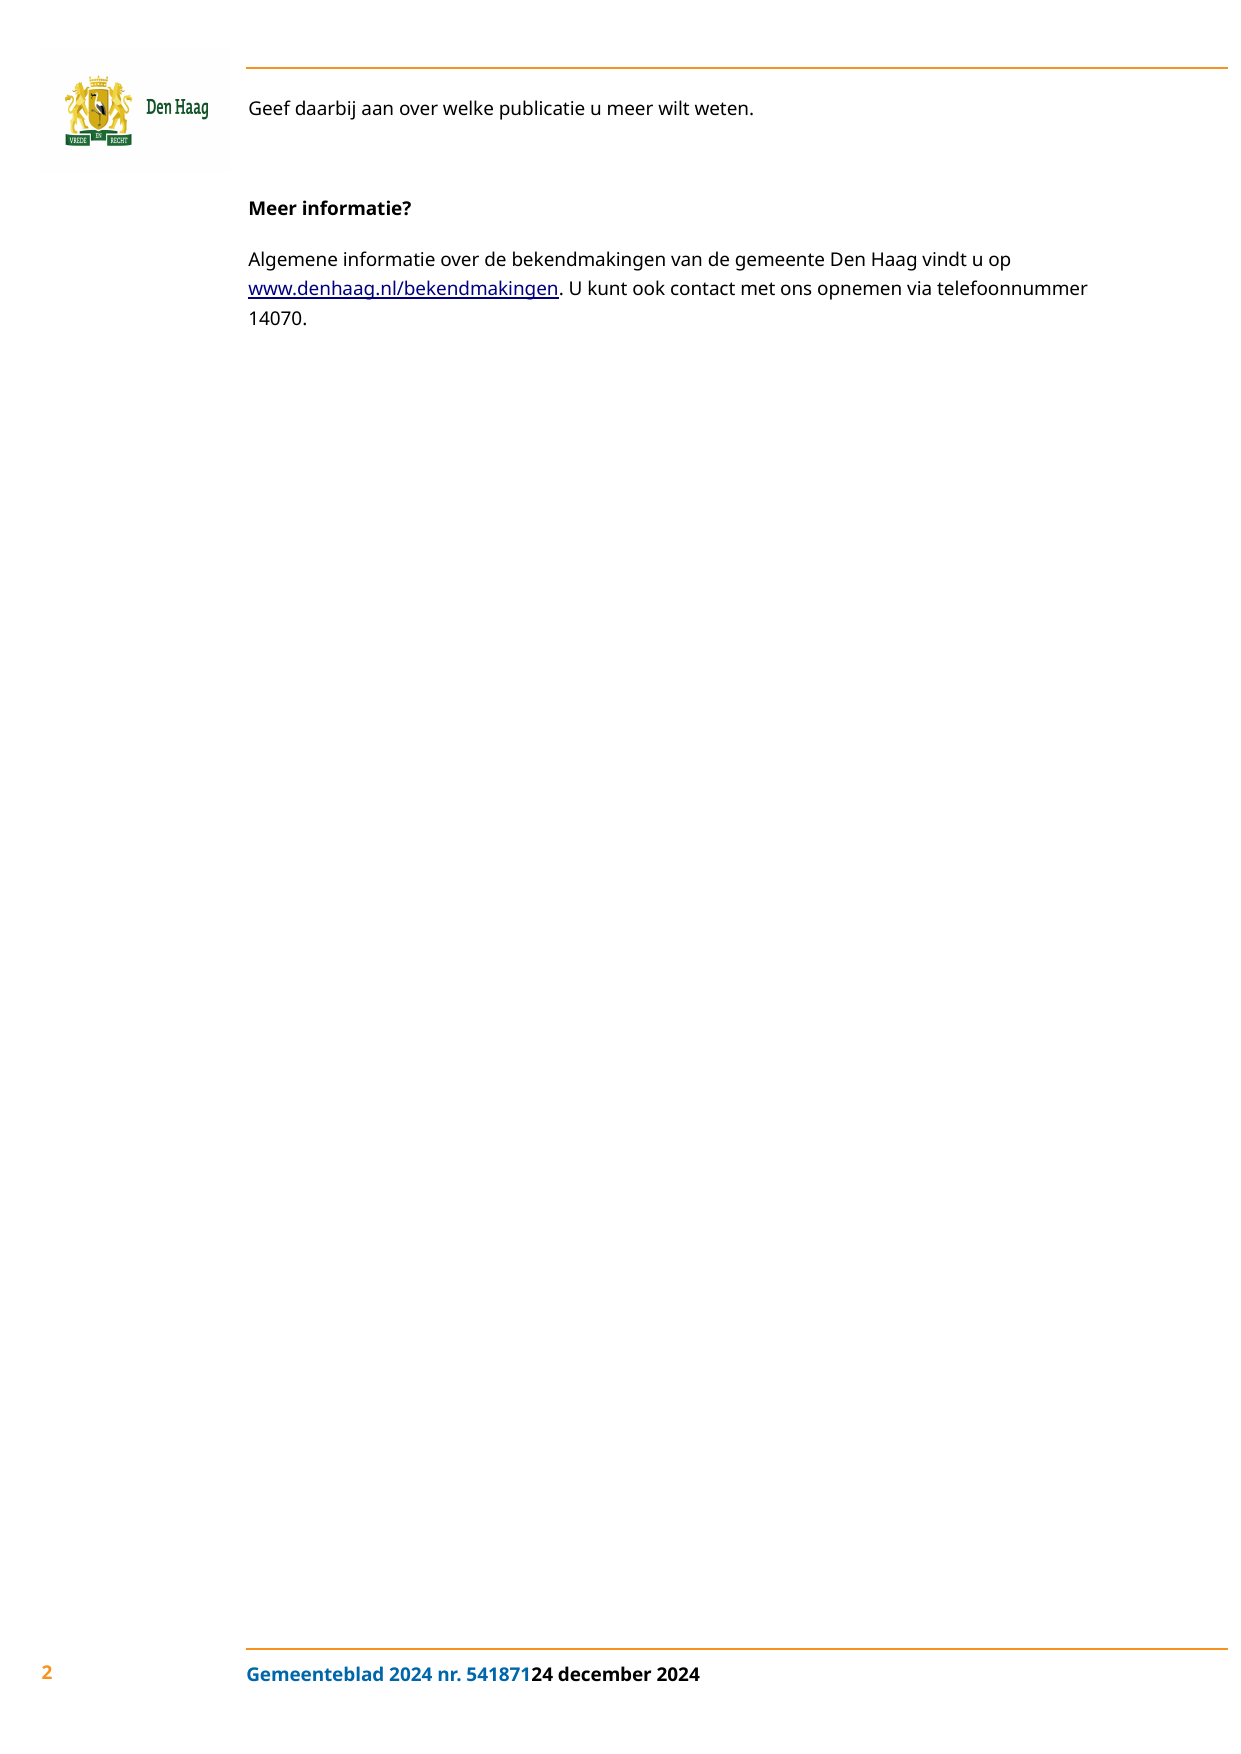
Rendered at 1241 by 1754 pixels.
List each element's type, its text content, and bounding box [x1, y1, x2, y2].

text Geef daarbij aan over welke publicatie u meer wilt weten. [248, 95, 1152, 121]
text Meer informatie? [248, 196, 1152, 221]
picture [41, 47, 231, 172]
text Algemene informatie over de bekendmakingen van de gemeente Den Haag vindt u op www.denhaag.nl/bekendmakingen. U kunt ook contact met ons opnemen via telefoonnummer 14070. [248, 246, 1152, 331]
